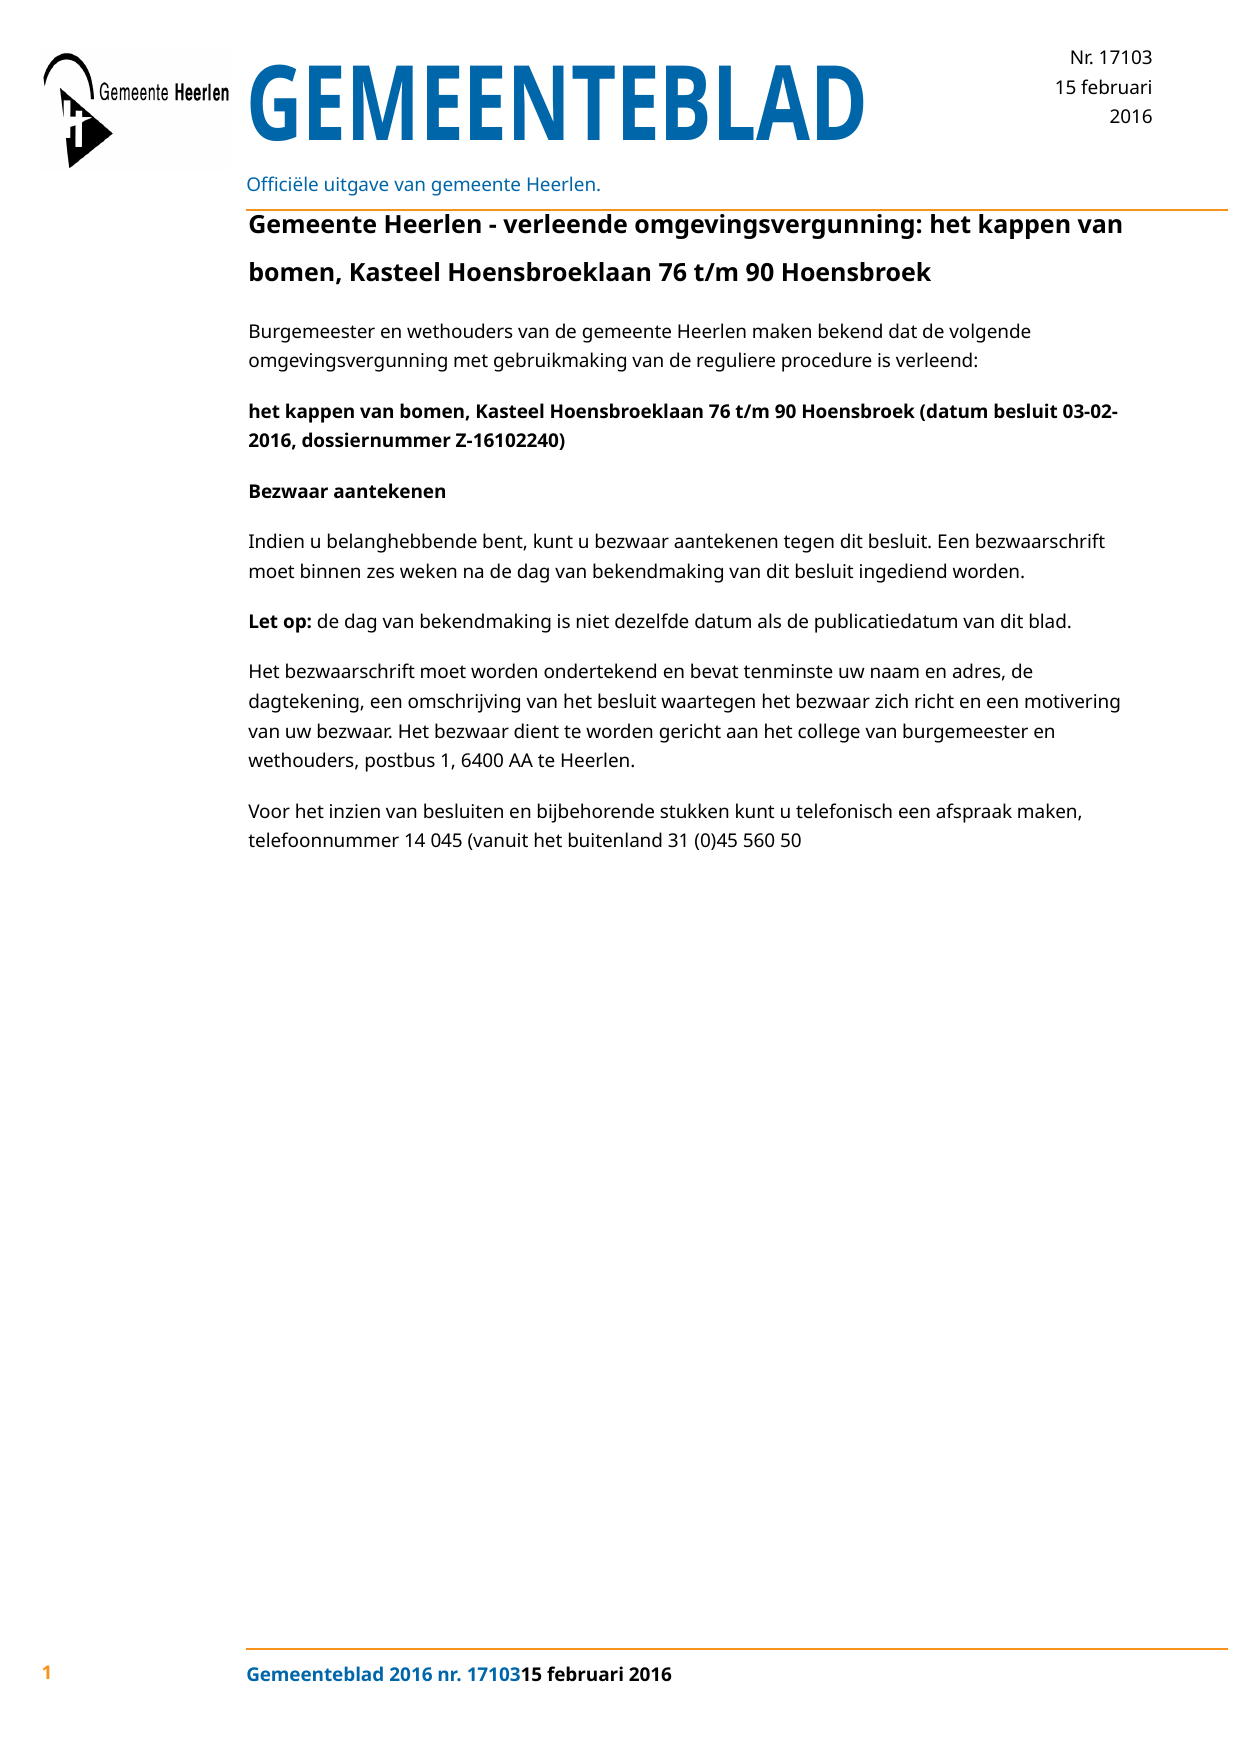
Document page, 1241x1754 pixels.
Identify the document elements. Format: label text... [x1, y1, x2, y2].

text Voor het inzien van besluiten en bijbehorende stukken kunt u telefonisch een afspraak maken, telefoonnummer 14 045 (vanuit het buitenland 31 (0)45 560 50 [248, 798, 1152, 853]
picture [41, 47, 231, 172]
text Bezwaar aantekenen [248, 478, 1152, 504]
text het kappen van bomen, Kasteel Hoensbroeklaan 76 t/m 90 Hoensbroek (datum besluit 03-02-2016, dossiernummer Z-16102240) [248, 398, 1152, 453]
text Indien u belanghebbende bent, kunt u bezwaar aantekenen tegen dit besluit. Een bezwaarschrift moet binnen zes weken na de dag van bekendmaking van dit besluit ingediend worden. [248, 528, 1152, 584]
text Het bezwaarschrift moet worden ondertekend en bevat tenminste uw naam en adres, de dagtekening, een omschrijving van het besluit waartegen het bezwaar zich richt en een motivering van uw bezwaar. Het bezwaar dient te worden gericht aan het college van burgemeester en wethouders, postbus 1, 6400 AA te Heerlen. [248, 659, 1152, 773]
text Let op: de dag van bekendmaking is niet dezelfde datum als de publicatiedatum van dit blad. [248, 608, 1152, 634]
text Burgemeester en wethouders van de gemeente Heerlen maken bekend dat de volgende omgevingsvergunning met gebruikmaking van de reguliere procedure is verleend: [248, 318, 1152, 373]
text Gemeente Heerlen - verleende omgevingsvergunning: het kappen van bomen, Kasteel Hoensbroeklaan 76 t/m 90 Hoensbroek [248, 211, 1152, 288]
